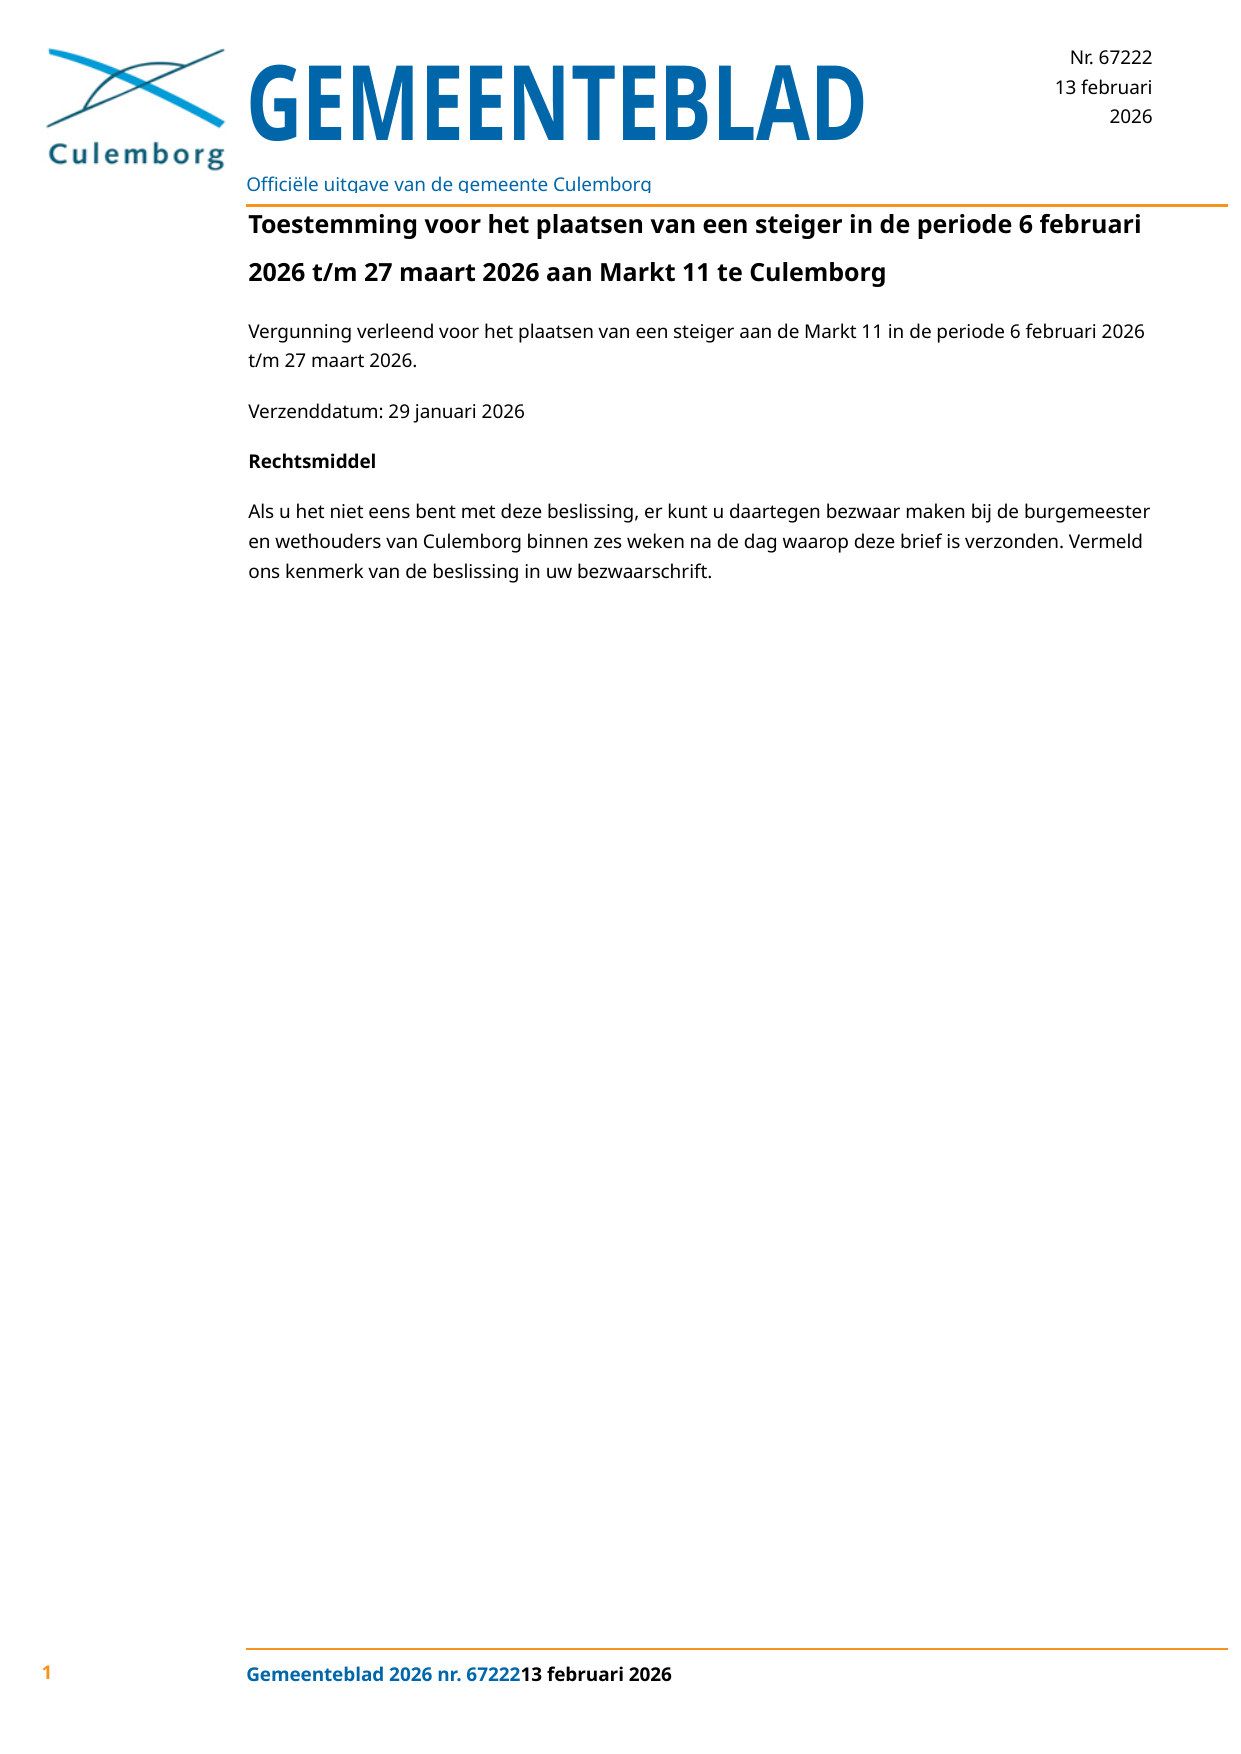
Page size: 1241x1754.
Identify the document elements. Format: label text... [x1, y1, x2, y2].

text Vergunning verleend voor het plaatsen van een steiger aan de Markt 11 in de periode 6 februari 2026 t/m 27 maart 2026. [248, 318, 1152, 373]
text Verzenddatum: 29 januari 2026 [248, 398, 1152, 424]
text Rechtsmiddel [248, 448, 1152, 474]
picture [41, 47, 231, 172]
text Als u het niet eens bent met deze beslissing, er kunt u daartegen bezwaar maken bij de burgemeester en wethouders van Culemborg binnen zes weken na de dag waarop deze brief is verzonden. Vermeld ons kenmerk van de beslissing in uw bezwaarschrift. [248, 499, 1152, 584]
text Toestemming voor het plaatsen van een steiger in de periode 6 februari 2026 t/m 27 maart 2026 aan Markt 11 te Culemborg [248, 207, 1152, 288]
